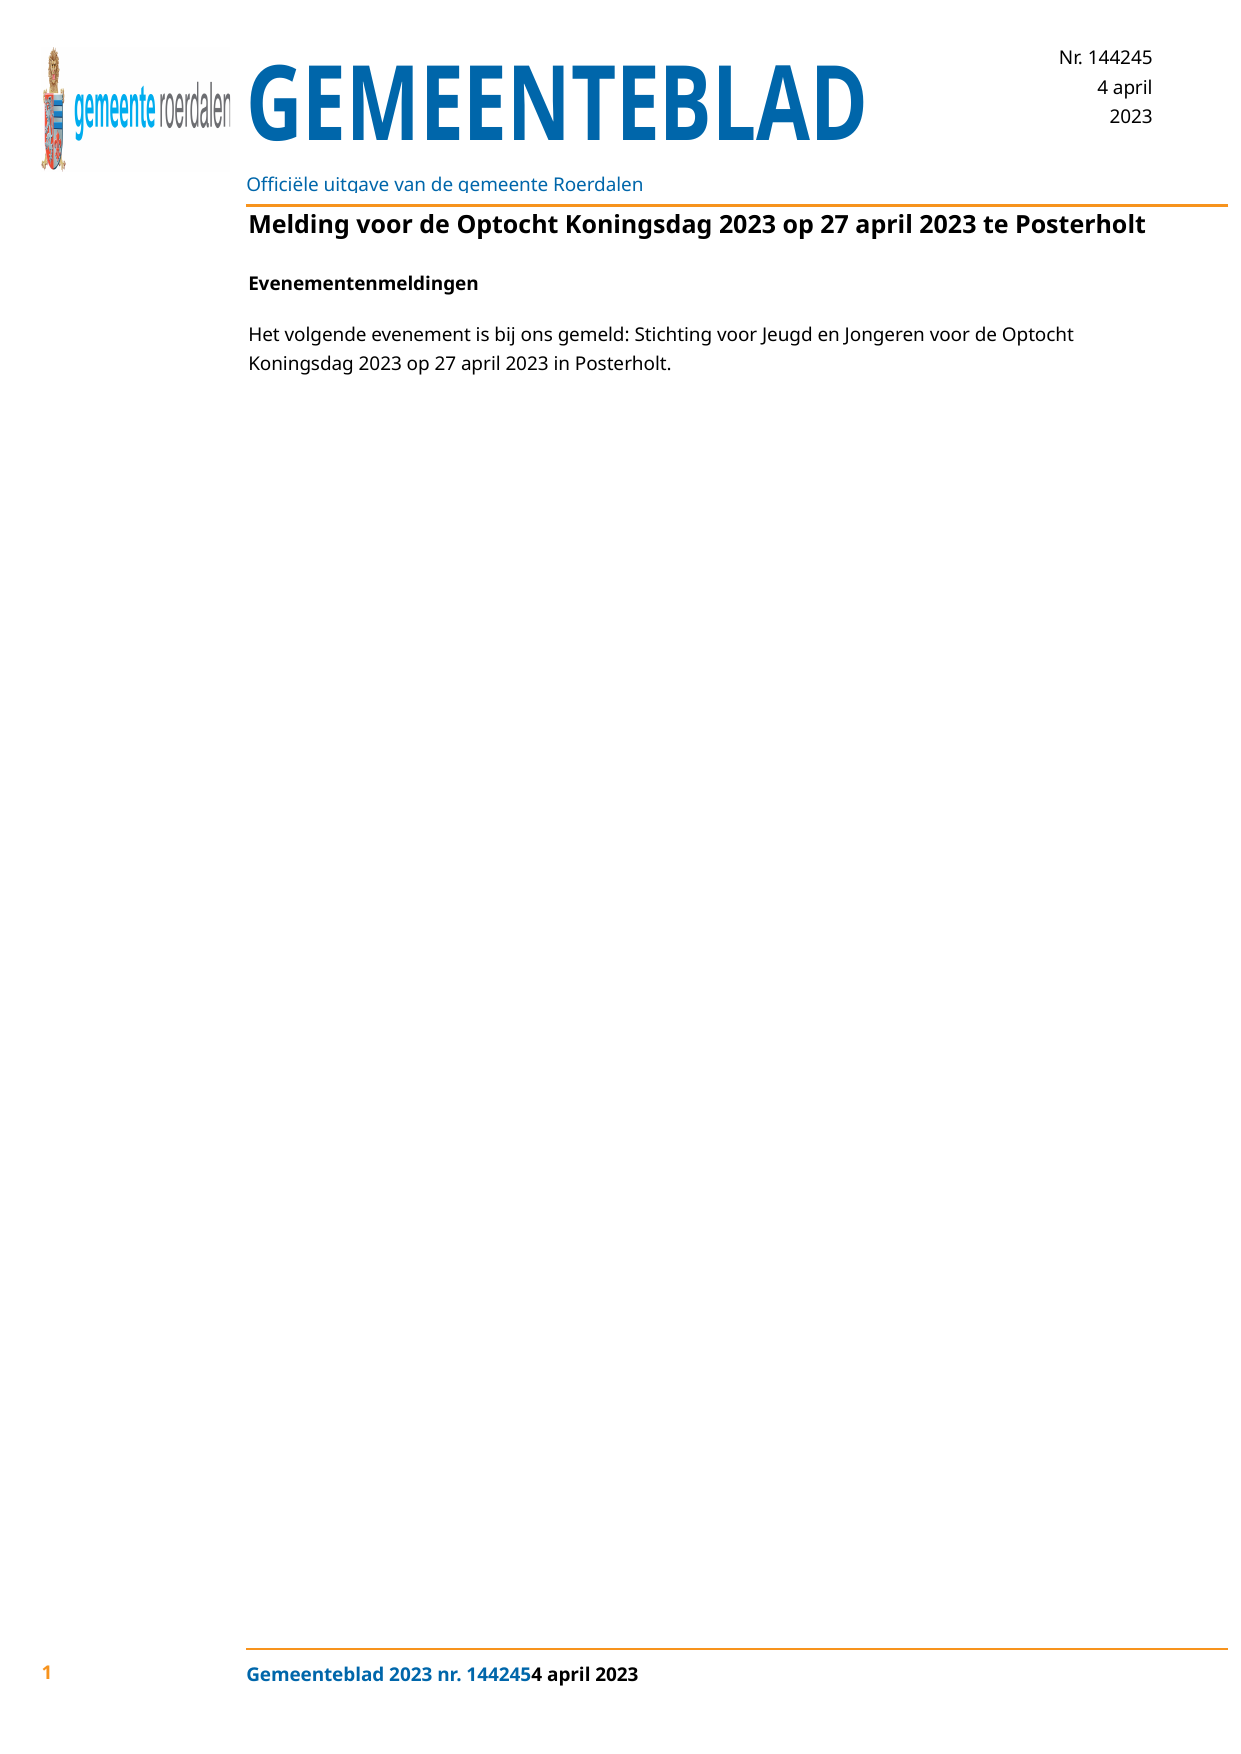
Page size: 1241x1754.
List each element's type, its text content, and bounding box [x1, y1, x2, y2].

text Het volgende evenement is bij ons gemeld: Stichting voor Jeugd en Jongeren voor de Optocht Koningsdag 2023 op 27 april 2023 in Posterholt. [248, 321, 1152, 376]
picture [41, 47, 231, 172]
text Melding voor de Optocht Koningsdag 2023 op 27 april 2023 te Posterholt [248, 207, 1152, 241]
text Evenementenmeldingen [248, 270, 1152, 296]
